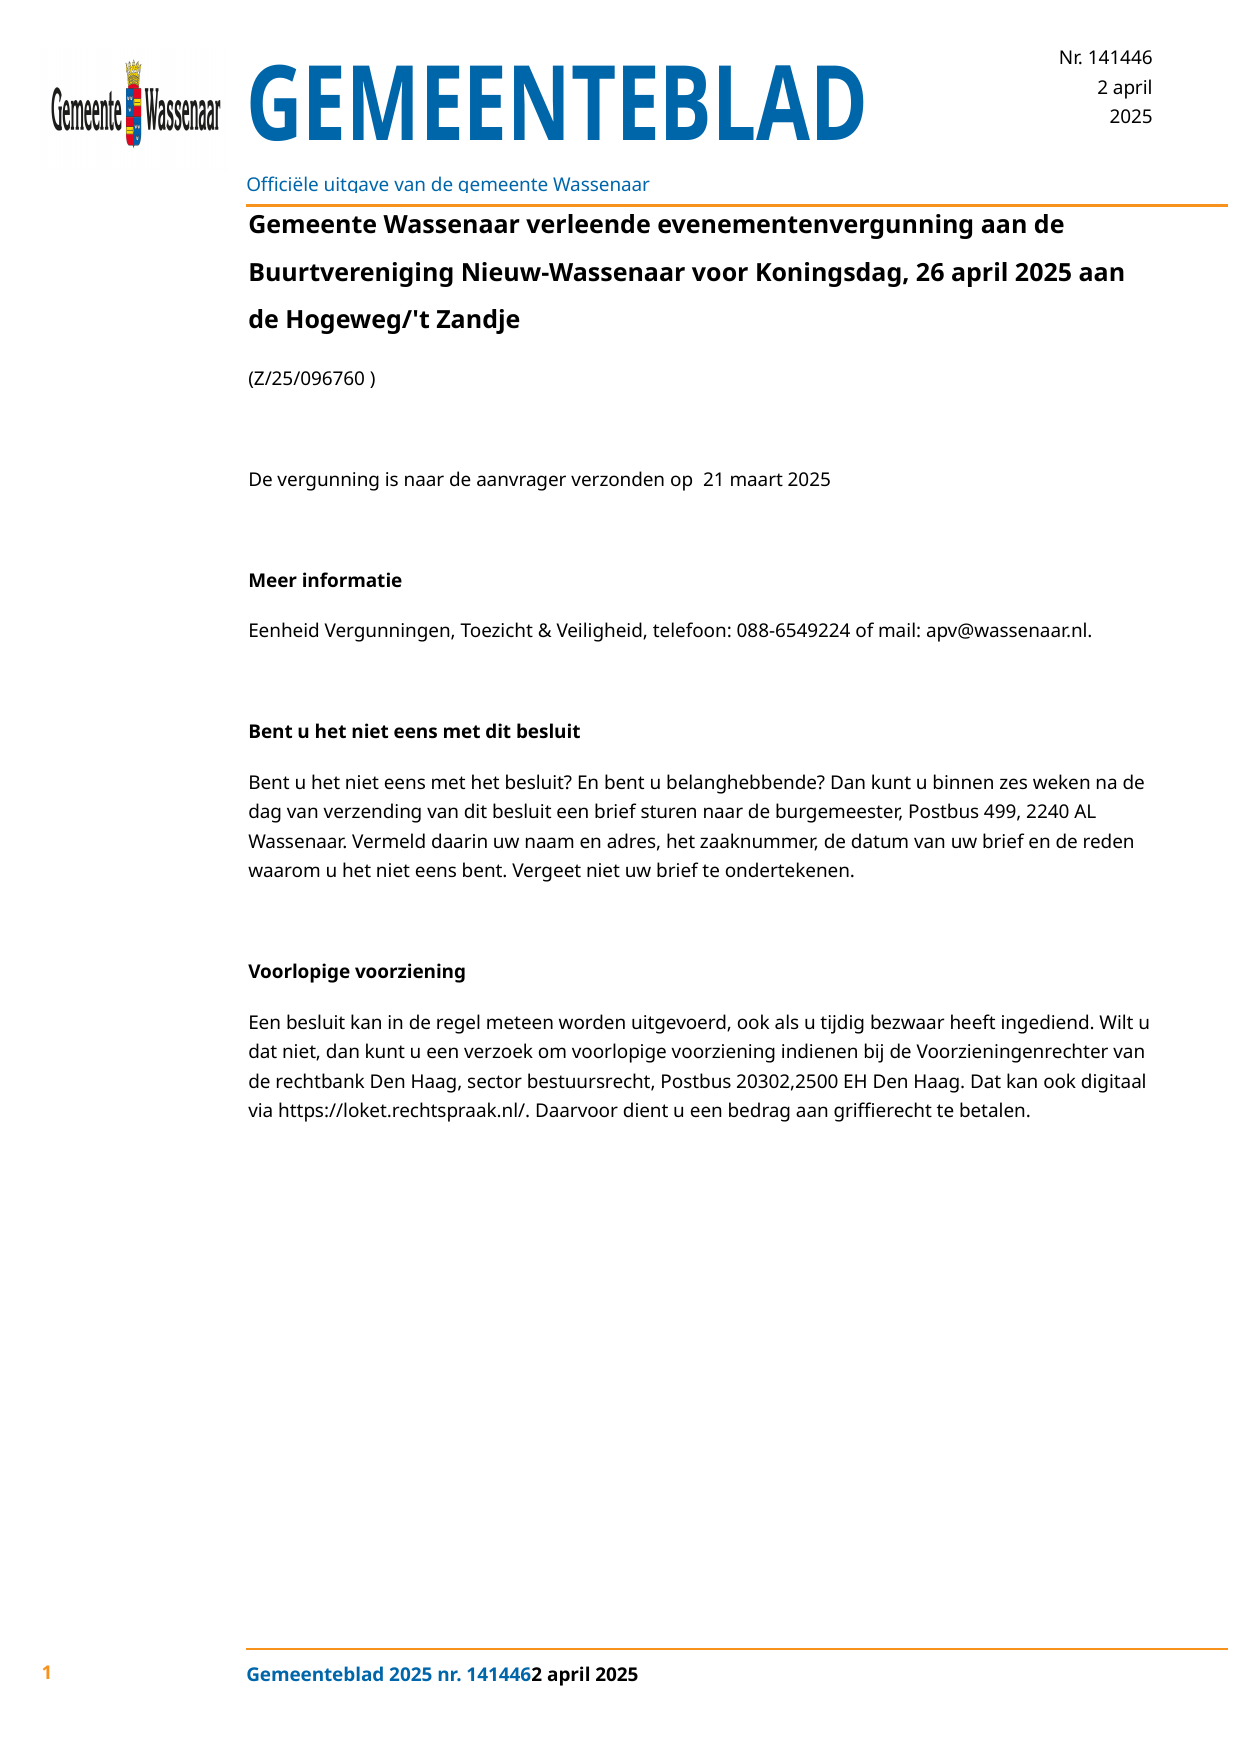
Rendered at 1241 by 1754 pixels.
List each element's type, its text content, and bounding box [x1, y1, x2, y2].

text Eenheid Vergunningen, Toezicht & Veiligheid, telefoon: 088-6549224 of mail: apv@wassenaar.nl. [248, 618, 1152, 643]
text (Z/25/096760 ) [248, 366, 1152, 391]
text Een besluit kan in de regel meteen worden uitgevoerd, ook als u tijdig bezwaar heeft ingediend. Wilt u dat niet, dan kunt u een verzoek om voorlopige voorziening indienen bij de Voorzieningenrechter van de rechtbank Den Haag, sector bestuursrecht, Postbus 20302,2500 EH Den Haag. Dat kan ook digitaal via https://loket.rechtspraak.nl/. Daarvoor dient u een bedrag aan griffierecht te betalen. [248, 1009, 1152, 1123]
text Meer informatie [248, 567, 1152, 593]
text Voorlopige voorziening [248, 958, 1152, 984]
text De vergunning is naar de aanvrager verzonden op 21 maart 2025 [248, 466, 1152, 492]
picture [41, 47, 231, 172]
text Bent u het niet eens met het besluit? En bent u belanghebbende? Dan kunt u binnen zes weken na de dag van verzending van dit besluit een brief sturen naar de burgemeester, Postbus 499, 2240 AL Wassenaar. Vermeld daarin uw naam en adres, het zaaknummer, de datum van uw brief en de reden waarom u het niet eens bent. Vergeet niet uw brief te ondertekenen. [248, 769, 1152, 883]
text Gemeente Wassenaar verleende evenementenvergunning aan de Buurtvereniging Nieuw-Wassenaar voor Koningsdag, 26 april 2025 aan de Hogeweg/'t Zandje [248, 207, 1152, 336]
text Bent u het niet eens met dit besluit [248, 718, 1152, 744]
